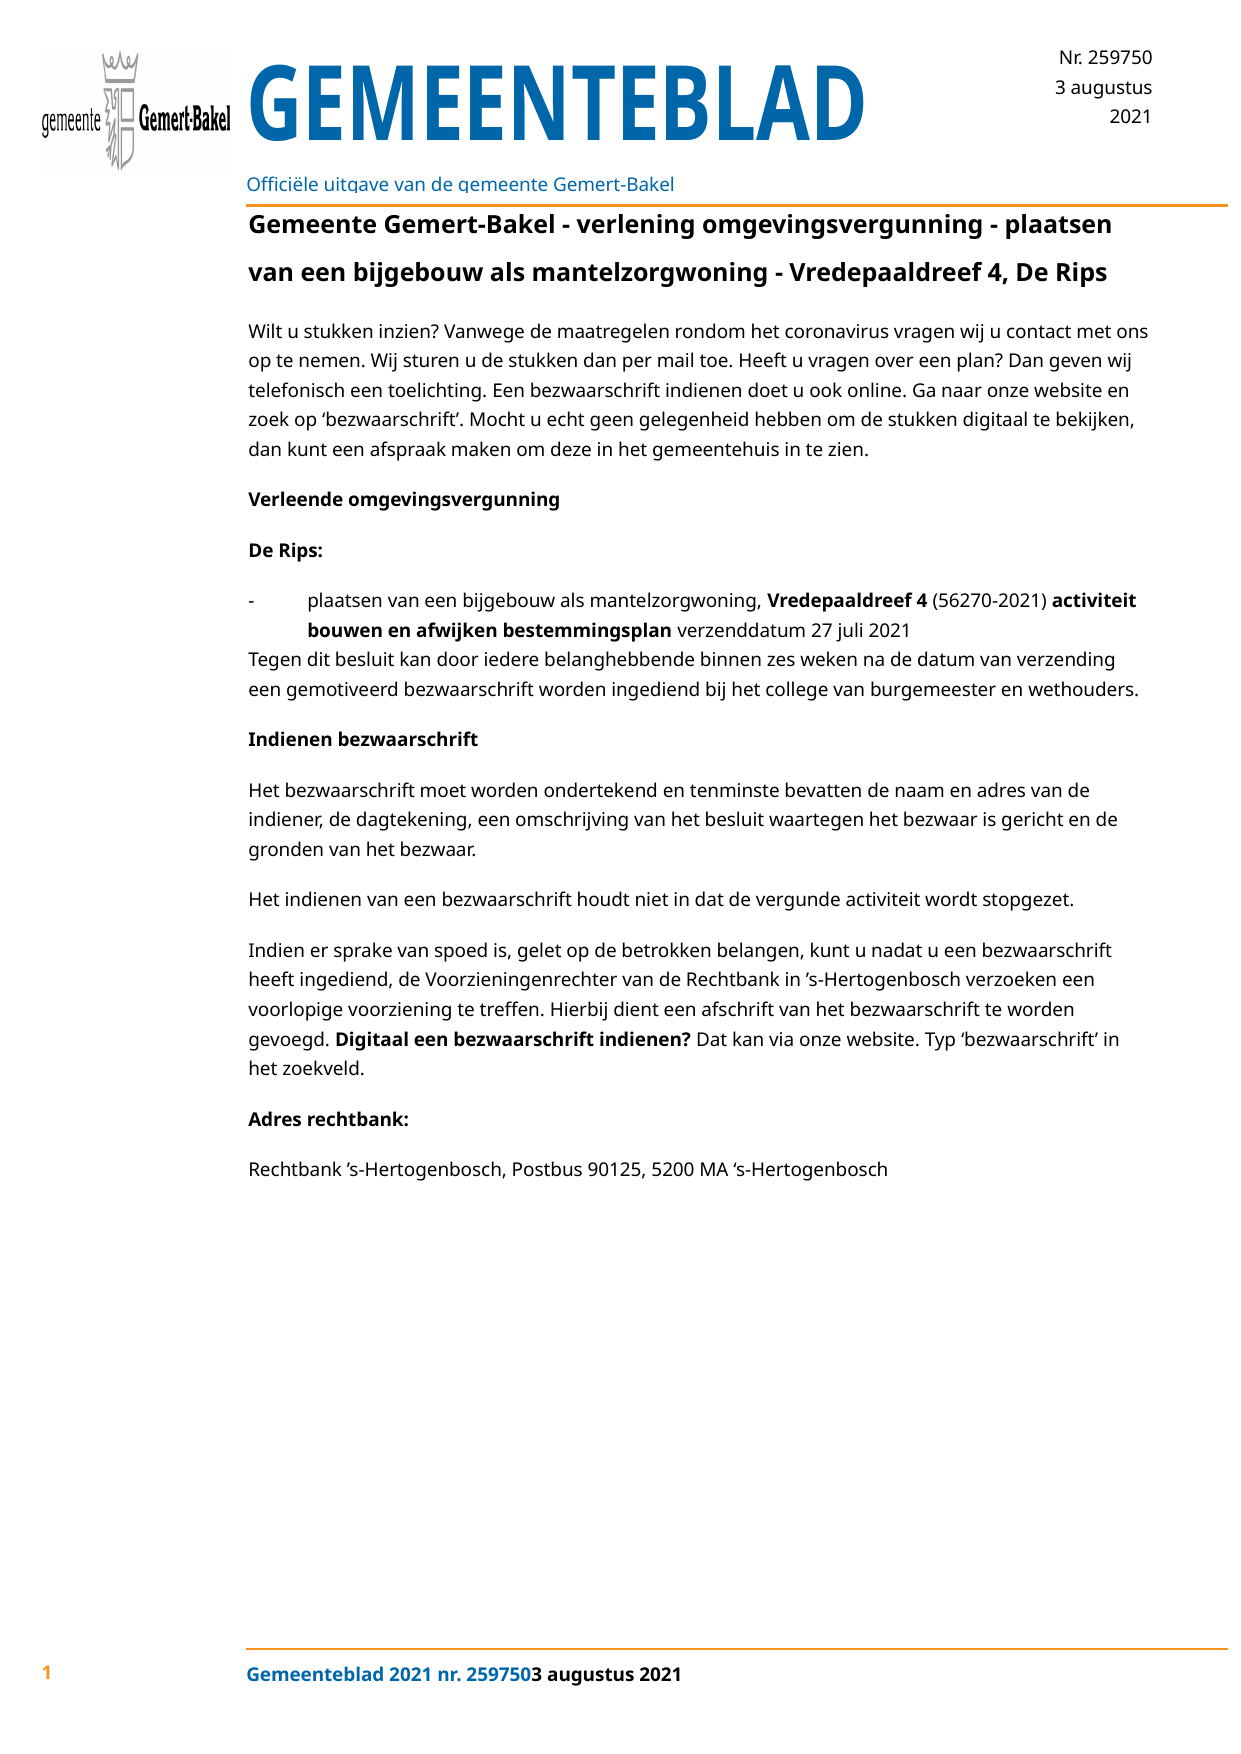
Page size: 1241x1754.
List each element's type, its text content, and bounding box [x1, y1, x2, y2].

text Verleende omgevingsvergunning [248, 487, 1152, 512]
picture [41, 47, 231, 172]
text Rechtbank ’s-Hertogenbosch, Postbus 90125, 5200 MA ‘s-Hertogenbosch [248, 1156, 1152, 1182]
text Gemeente Gemert-Bakel - verlening omgevingsvergunning - plaatsen van een bijgebouw als mantelzorgwoning - Vredepaaldreef 4, De Rips [248, 207, 1152, 288]
text Tegen dit besluit kan door iedere belanghebbende binnen zes weken na de datum van verzending een gemotiveerd bezwaarschrift worden ingediend bij het college van burgemeester en wethouders. [248, 647, 1152, 702]
text Indienen bezwaarschrift [248, 727, 1152, 752]
text De Rips: [248, 537, 1152, 563]
text Wilt u stukken inzien? Vanwege de maatregelen rondom het coronavirus vragen wij u contact met ons op te nemen. Wij sturen u de stukken dan per mail toe. Heeft u vragen over een plan? Dan geven wij telefonisch een toelichting. Een bezwaarschrift indienen doet u ook online. Ga naar onze website en zoek op ‘bezwaarschrift’. Mocht u echt geen gelegenheid hebben om de stukken digitaal te bekijken, dan kunt een afspraak maken om deze in het gemeentehuis in te zien. [248, 318, 1152, 462]
text Indien er sprake van spoed is, gelet op de betrokken belangen, kunt u nadat u een bezwaarschrift heeft ingediend, de Voorzieningenrechter van de Rechtbank in ’s-Hertogenbosch verzoeken een voorlopige voorziening te treffen. Hierbij dient een afschrift van het bezwaarschrift te worden gevoegd. Digitaal een bezwaarschrift indienen? Dat kan via onze website. Typ ‘bezwaarschrift’ in het zoekveld. [248, 937, 1152, 1081]
text Adres rechtbank: [248, 1106, 1152, 1132]
list plaatsen van een bijgebouw als mantelzorgwoning, Vredepaaldreef 4 (56270-2021) activiteit bouwen en afwijken bestemmingsplan verzenddatum 27 juli 2021 [248, 587, 1152, 643]
text Het indienen van een bezwaarschrift houdt niet in dat de vergunde activiteit wordt stopgezet. [248, 887, 1152, 912]
text Het bezwaarschrift moet worden ondertekend en tenminste bevatten de naam en adres van de indiener, de dagtekening, een omschrijving van het besluit waartegen het bezwaar is gericht en de gronden van het bezwaar. [248, 777, 1152, 862]
